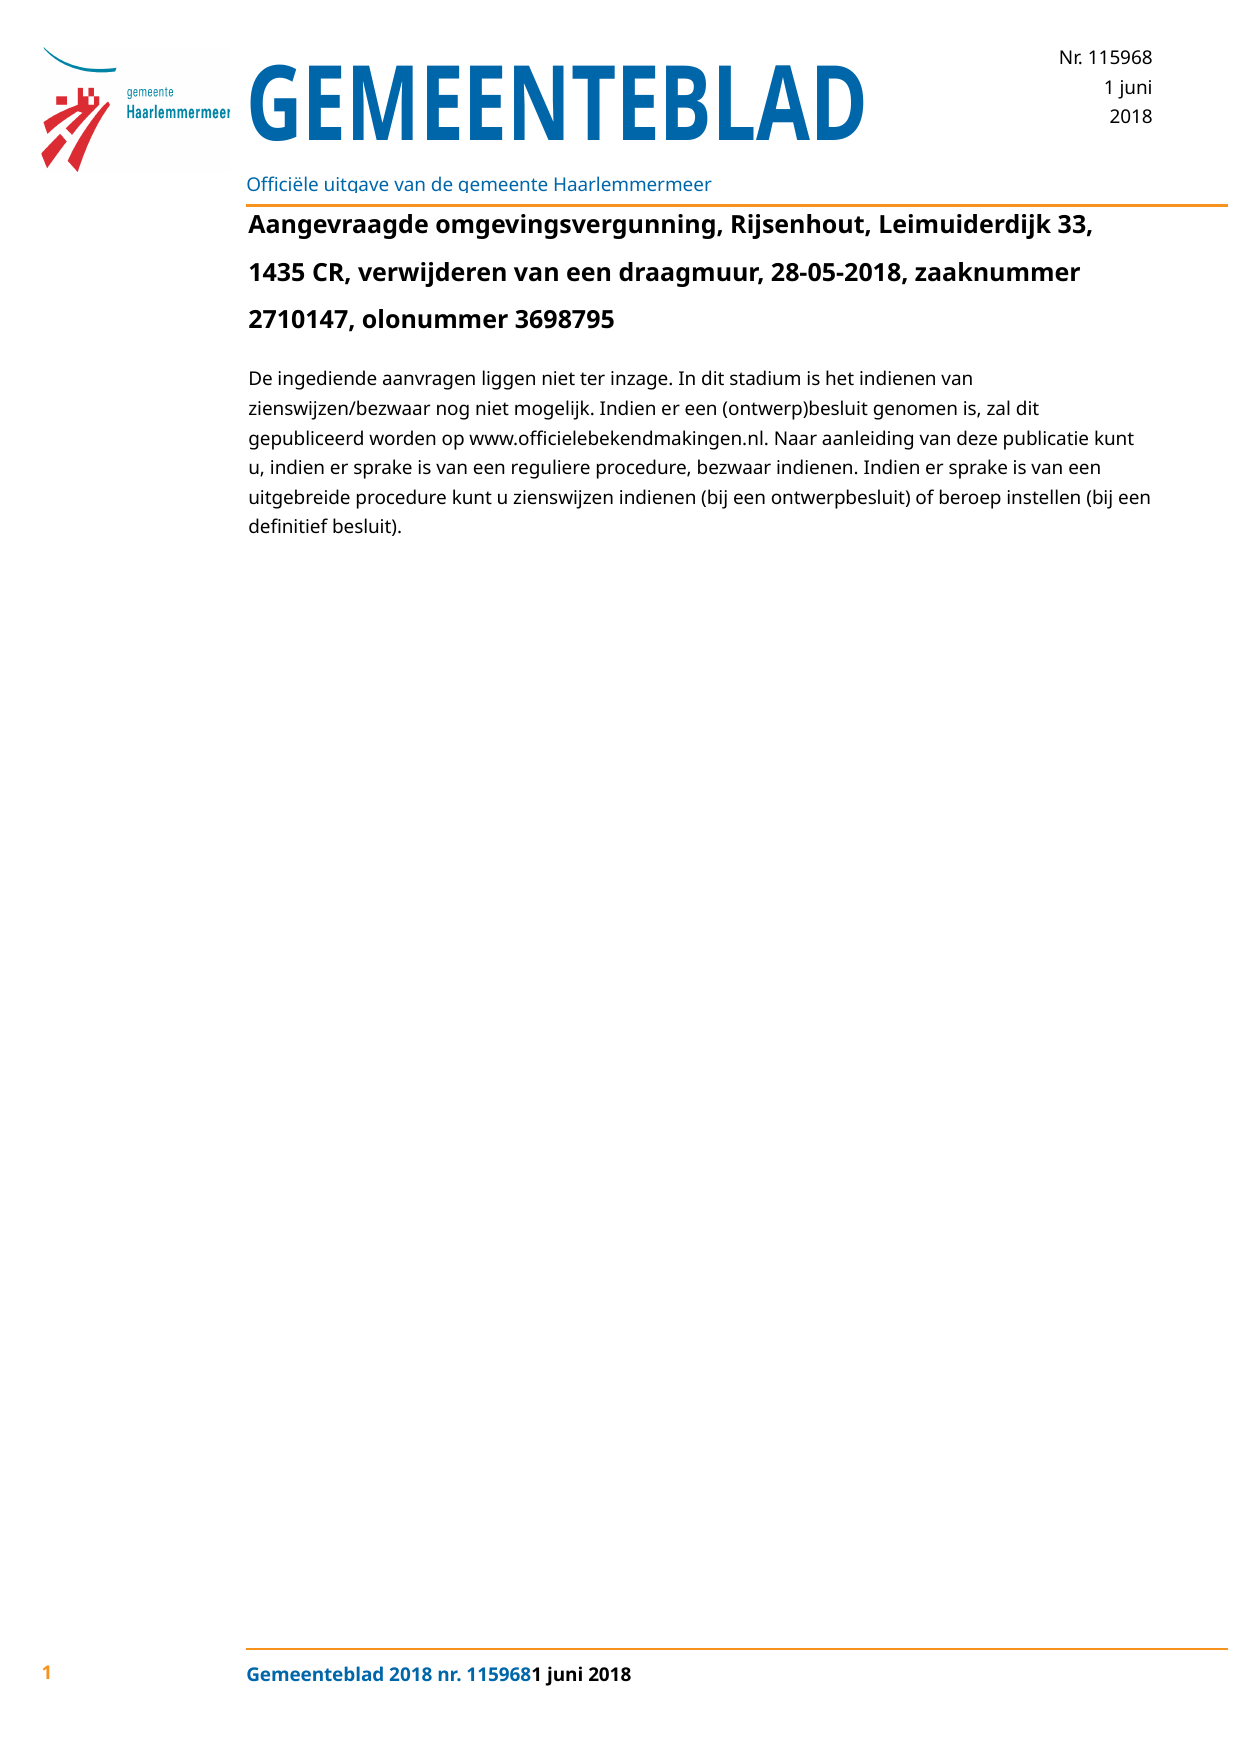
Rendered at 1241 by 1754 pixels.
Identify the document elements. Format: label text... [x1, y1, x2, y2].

text De ingediende aanvragen liggen niet ter inzage. In dit stadium is het indienen van zienswijzen/bezwaar nog niet mogelijk. Indien er een (ontwerp)besluit genomen is, zal dit gepubliceerd worden op www.officielebekendmakingen.nl. Naar aanleiding van deze publicatie kunt u, indien er sprake is van een reguliere procedure, bezwaar indienen. Indien er sprake is van een uitgebreide procedure kunt u zienswijzen indienen (bij een ontwerpbesluit) of beroep instellen (bij een definitief besluit). [248, 366, 1152, 539]
text Aangevraagde omgevingsvergunning, Rijsenhout, Leimuiderdijk 33, 1435 CR, verwijderen van een draagmuur, 28-05-2018, zaaknummer 2710147, olonummer 3698795 [248, 207, 1152, 336]
picture [41, 47, 231, 172]
